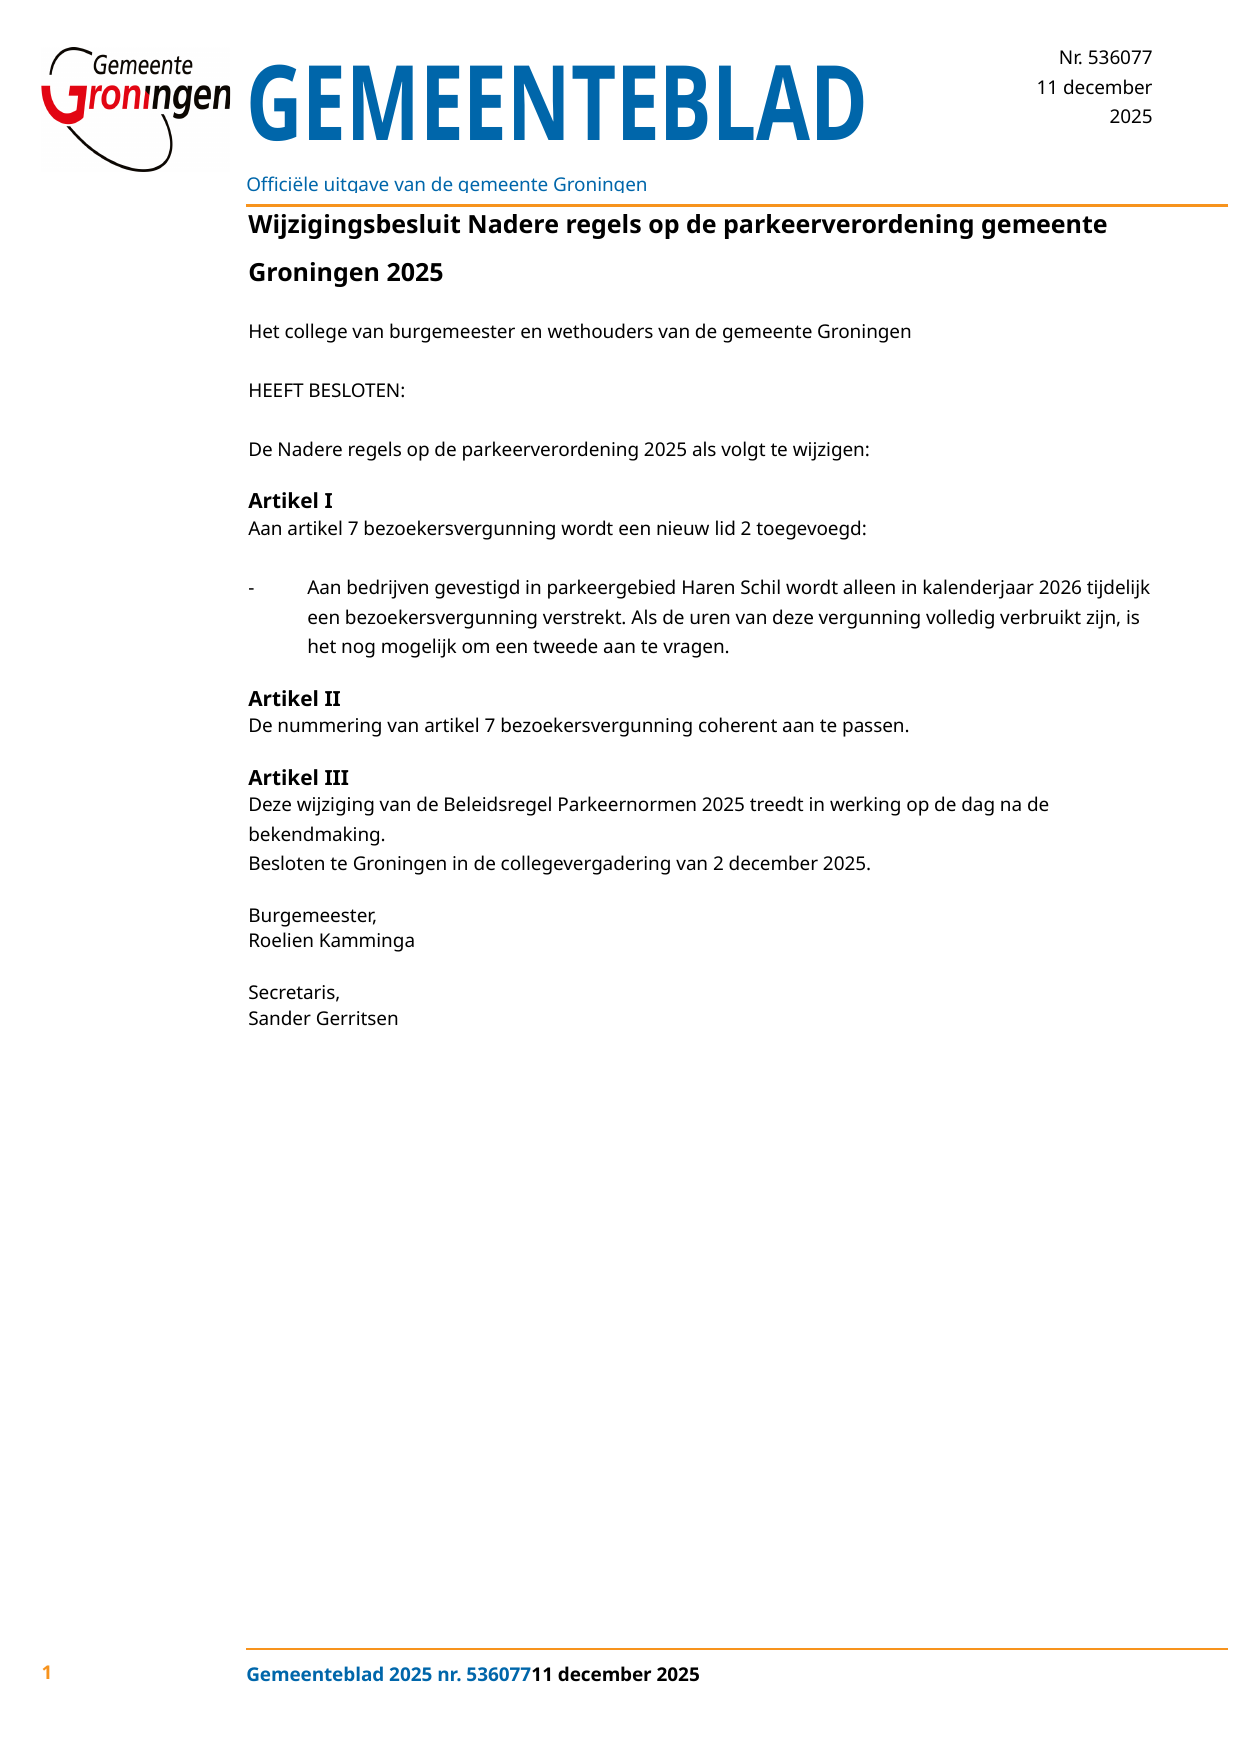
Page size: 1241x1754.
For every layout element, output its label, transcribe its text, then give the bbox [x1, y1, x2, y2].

text Deze wijziging van de Beleidsregel Parkeernormen 2025 treedt in werking op de dag na de bekendmaking. [248, 791, 1152, 846]
text Aan artikel 7 bezoekersvergunning wordt een nieuw lid 2 toegevoegd: [248, 515, 1152, 541]
text Sander Gerritsen [248, 1005, 1152, 1030]
list Aan bedrijven gevestigd in parkeergebied Haren Schil wordt alleen in kalenderjaar 2026 tijdelijk een bezoekersvergunning verstrekt. Als de uren van deze vergunning volledig verbruikt zijn, is het nog mogelijk om een tweede aan te vragen. [248, 574, 1152, 659]
text De Nadere regels op de parkeerverordening 2025 als volgt te wijzigen: [248, 436, 1152, 462]
text Besloten te Groningen in de collegevergadering van 2 december 2025. [248, 850, 1152, 876]
text Artikel III [248, 763, 1152, 791]
text De nummering van artikel 7 bezoekersvergunning coherent aan te passen. [248, 712, 1152, 738]
text Wijzigingsbesluit Nadere regels op de parkeerverordening gemeente Groningen 2025 [248, 207, 1152, 288]
text Burgemeester, [248, 902, 1152, 927]
text Het college van burgemeester en wethouders van de gemeente Groningen [248, 318, 1152, 344]
text Roelien Kamminga [248, 927, 1152, 953]
text Secretaris, [248, 979, 1152, 1005]
text Artikel I [248, 487, 1152, 515]
text HEEFT BESLOTEN: [248, 377, 1152, 403]
picture [41, 47, 231, 172]
text Artikel II [248, 684, 1152, 712]
